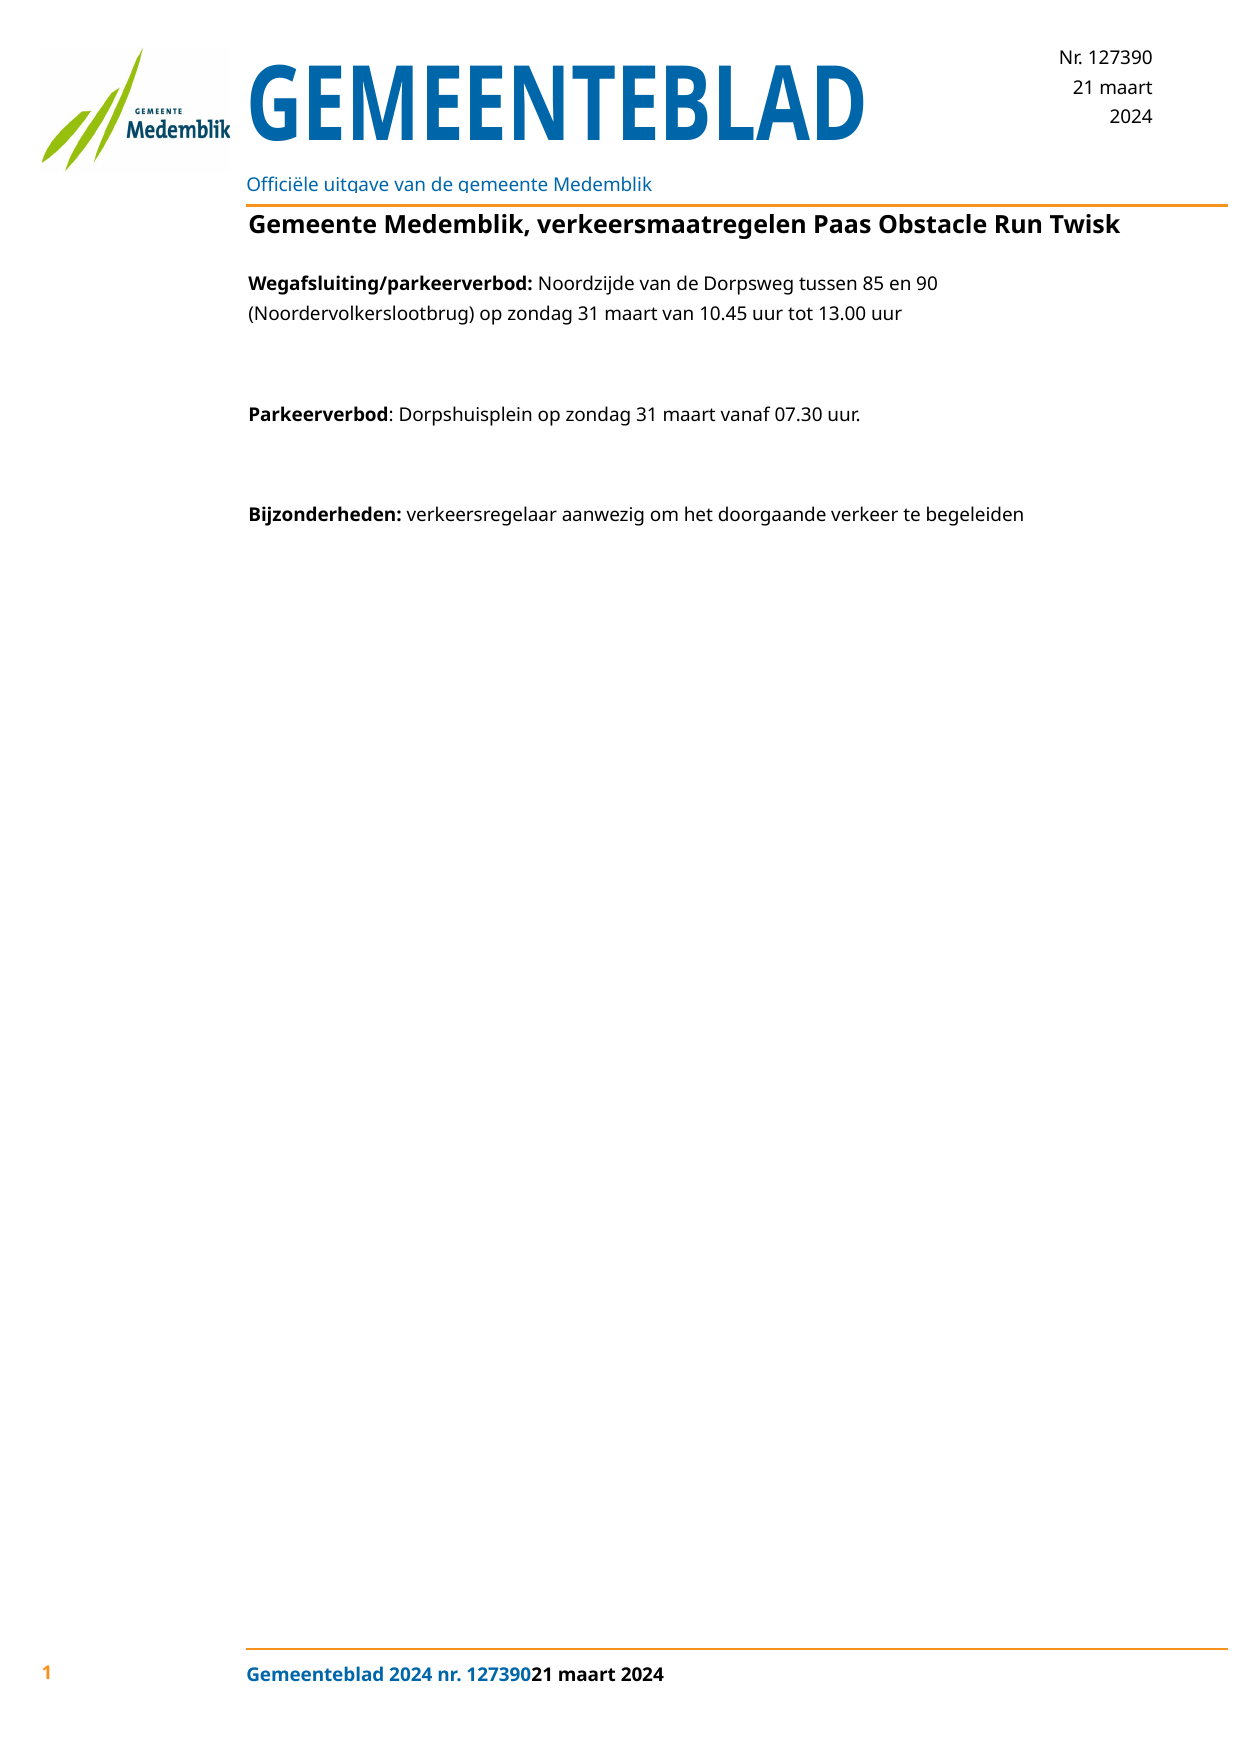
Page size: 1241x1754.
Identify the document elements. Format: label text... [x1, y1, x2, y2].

text Bijzonderheden: verkeersregelaar aanwezig om het doorgaande verkeer te begeleiden [248, 502, 1152, 527]
text Wegafsluiting/parkeerverbod: Noordzijde van de Dorpsweg tussen 85 en 90 (Noordervolkerslootbrug) op zondag 31 maart van 10.45 uur tot 13.00 uur [248, 270, 1152, 326]
text Gemeente Medemblik, verkeersmaatregelen Paas Obstacle Run Twisk [248, 207, 1152, 241]
picture [41, 47, 231, 172]
text Parkeerverbod: Dorpshuisplein op zondag 31 maart vanaf 07.30 uur. [248, 401, 1152, 426]
